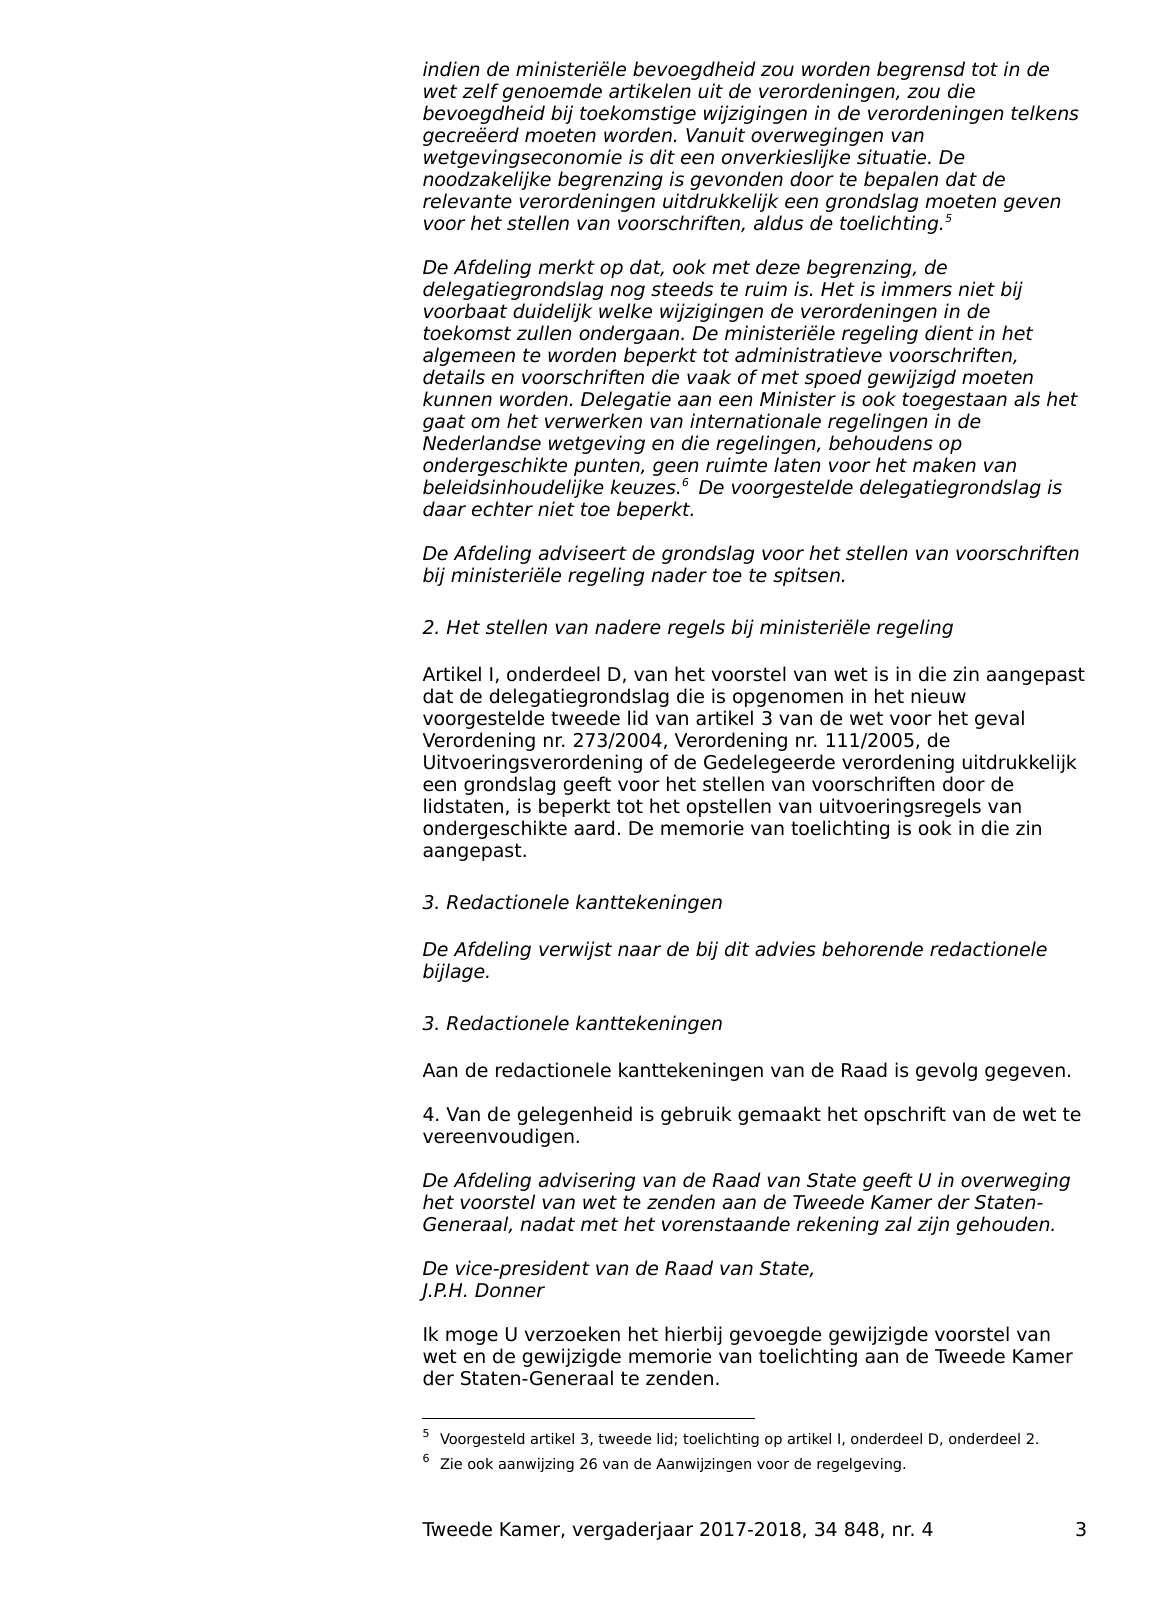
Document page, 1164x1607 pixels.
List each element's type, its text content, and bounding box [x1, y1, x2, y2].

text Voorgesteld artikel 3, tweede lid; toelichting op artikel I, onderdeel D, onderdeel 2. [422, 1427, 1087, 1449]
text Zie ook aanwijzing 26 van de Aanwijzingen voor de regelgeving. [422, 1452, 1087, 1474]
text Ik moge U verzoeken het hierbij gevoegde gewijzigde voorstel van wet en de gewijzigde memorie van toelichting aan de Tweede Kamer der Staten-Generaal te zenden. [422, 1324, 1087, 1390]
text De Afdeling advisering van de Raad van State geeft U in overweging het voorstel van wet te zenden aan de Tweede Kamer der Staten-Generaal, nadat met het vorenstaande rekening zal zijn gehouden. [422, 1170, 1087, 1236]
text De Afdeling adviseert de grondslag voor het stellen van voorschriften bij ministeriële regeling nader toe te spitsen. [422, 543, 1087, 587]
subtitle 2. Het stellen van nadere regels bij ministeriële regeling [422, 617, 1087, 639]
text 4. Van de gelegenheid is gebruik gemaakt het opschrift van de wet te vereenvoudigen. [422, 1104, 1087, 1148]
text Aan de redactionele kanttekeningen van de Raad is gevolg gegeven. [422, 1060, 1087, 1082]
subtitle 3. Redactionele kanttekeningen [422, 1013, 1087, 1035]
text Artikel I, onderdeel D, van het voorstel van wet is in die zin aangepast dat de delegatiegrondslag die is opgenomen in het nieuw voorgestelde tweede lid van artikel 3 van de wet voor het geval Verordening nr. 273/2004, Verordening nr. 111/2005, de Uitvoeringsverordening of de Gedelegeerde verordening uitdrukkelijk een grondslag geeft voor het stellen van voorschriften door de lidstaten, is beperkt tot het opstellen van uitvoeringsregels van ondergeschikte aard. De memorie van toelichting is ook in die zin aangepast. [422, 664, 1087, 862]
text De Afdeling merkt op dat, ook met deze begrenzing, de delegatiegrondslag nog steeds te ruim is. Het is immers niet bij voorbaat duidelijk welke wijzigingen de verordeningen in de toekomst zullen ondergaan. De ministeriële regeling dient in het algemeen te worden beperkt tot administratieve voorschriften, details en voorschriften die vaak of met spoed gewijzigd moeten kunnen worden. Delegatie aan een Minister is ook toegestaan als het gaat om het verwerken van internationale regelingen in de Nederlandse wetgeving en die regelingen, behoudens op ondergeschikte punten, geen ruimte laten voor het maken van beleidsinhoudelijke keuzes. De voorgestelde delegatiegrondslag is daar echter niet toe beperkt. [422, 257, 1087, 521]
text indien de ministeriële bevoegdheid zou worden begrensd tot in de wet zelf genoemde artikelen uit de verordeningen, zou die bevoegdheid bij toekomstige wijzigingen in de verordeningen telkens gecreëerd moeten worden. Vanuit overwegingen van wetgevingseconomie is dit een onverkieslijke situatie. De noodzakelijke begrenzing is gevonden door te bepalen dat de relevante verordeningen uitdrukkelijk een grondslag moeten geven voor het stellen van voorschriften, aldus de toelichting. [422, 59, 1087, 235]
text J.P.H. Donner [422, 1280, 1087, 1302]
text De vice-president van de Raad van State, [422, 1258, 1087, 1280]
text De Afdeling verwijst naar de bij dit advies behorende redactionele bijlage. [422, 939, 1087, 983]
subtitle 3. Redactionele kanttekeningen [422, 892, 1087, 914]
